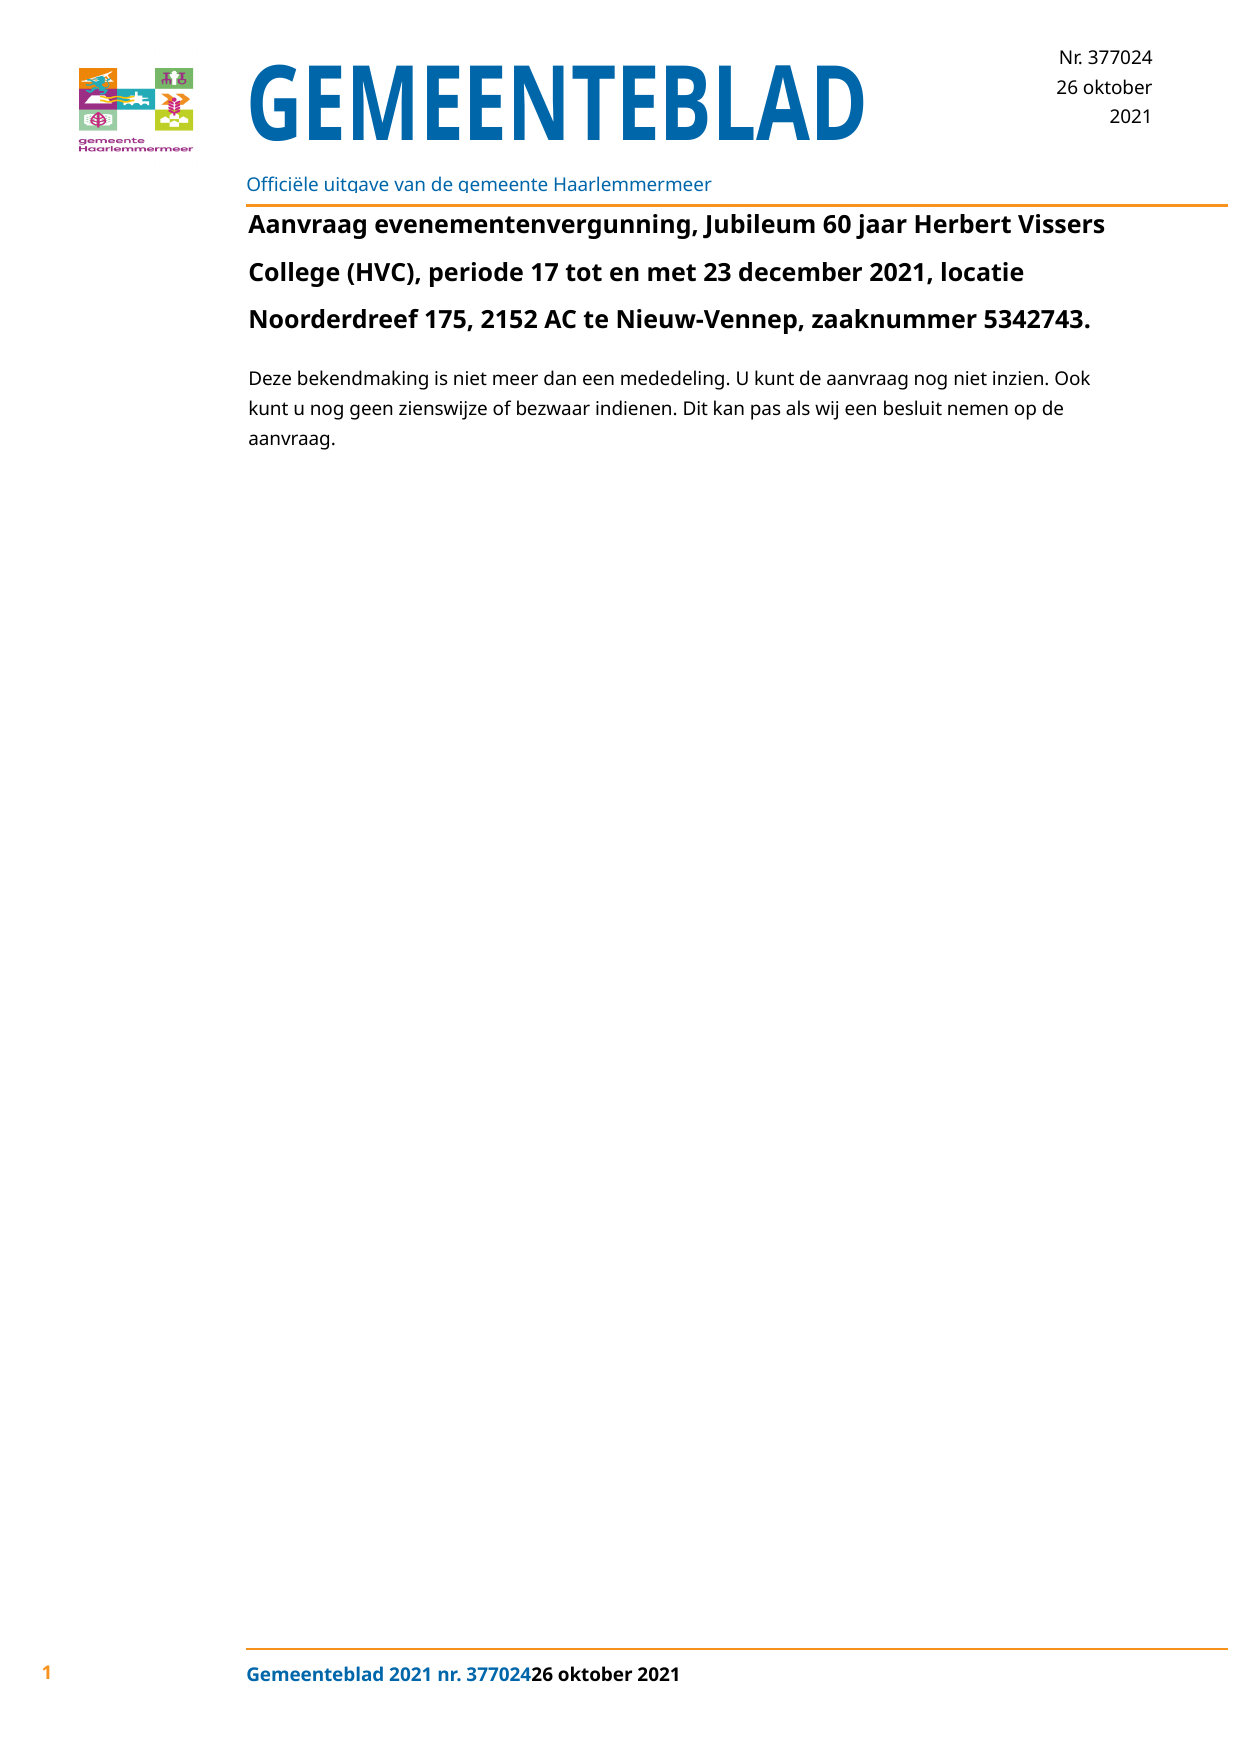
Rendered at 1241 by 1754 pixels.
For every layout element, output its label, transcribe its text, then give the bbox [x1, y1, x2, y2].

picture [41, 47, 231, 172]
text Aanvraag evenementenvergunning, Jubileum 60 jaar Herbert Vissers College (HVC), periode 17 tot en met 23 december 2021, locatie Noorderdreef 175, 2152 AC te Nieuw-Vennep, zaaknummer 5342743. [248, 207, 1152, 336]
text Deze bekendmaking is niet meer dan een mededeling. U kunt de aanvraag nog niet inzien. Ook kunt u nog geen zienswijze of bezwaar indienen. Dit kan pas als wij een besluit nemen op de aanvraag. [248, 366, 1152, 450]
